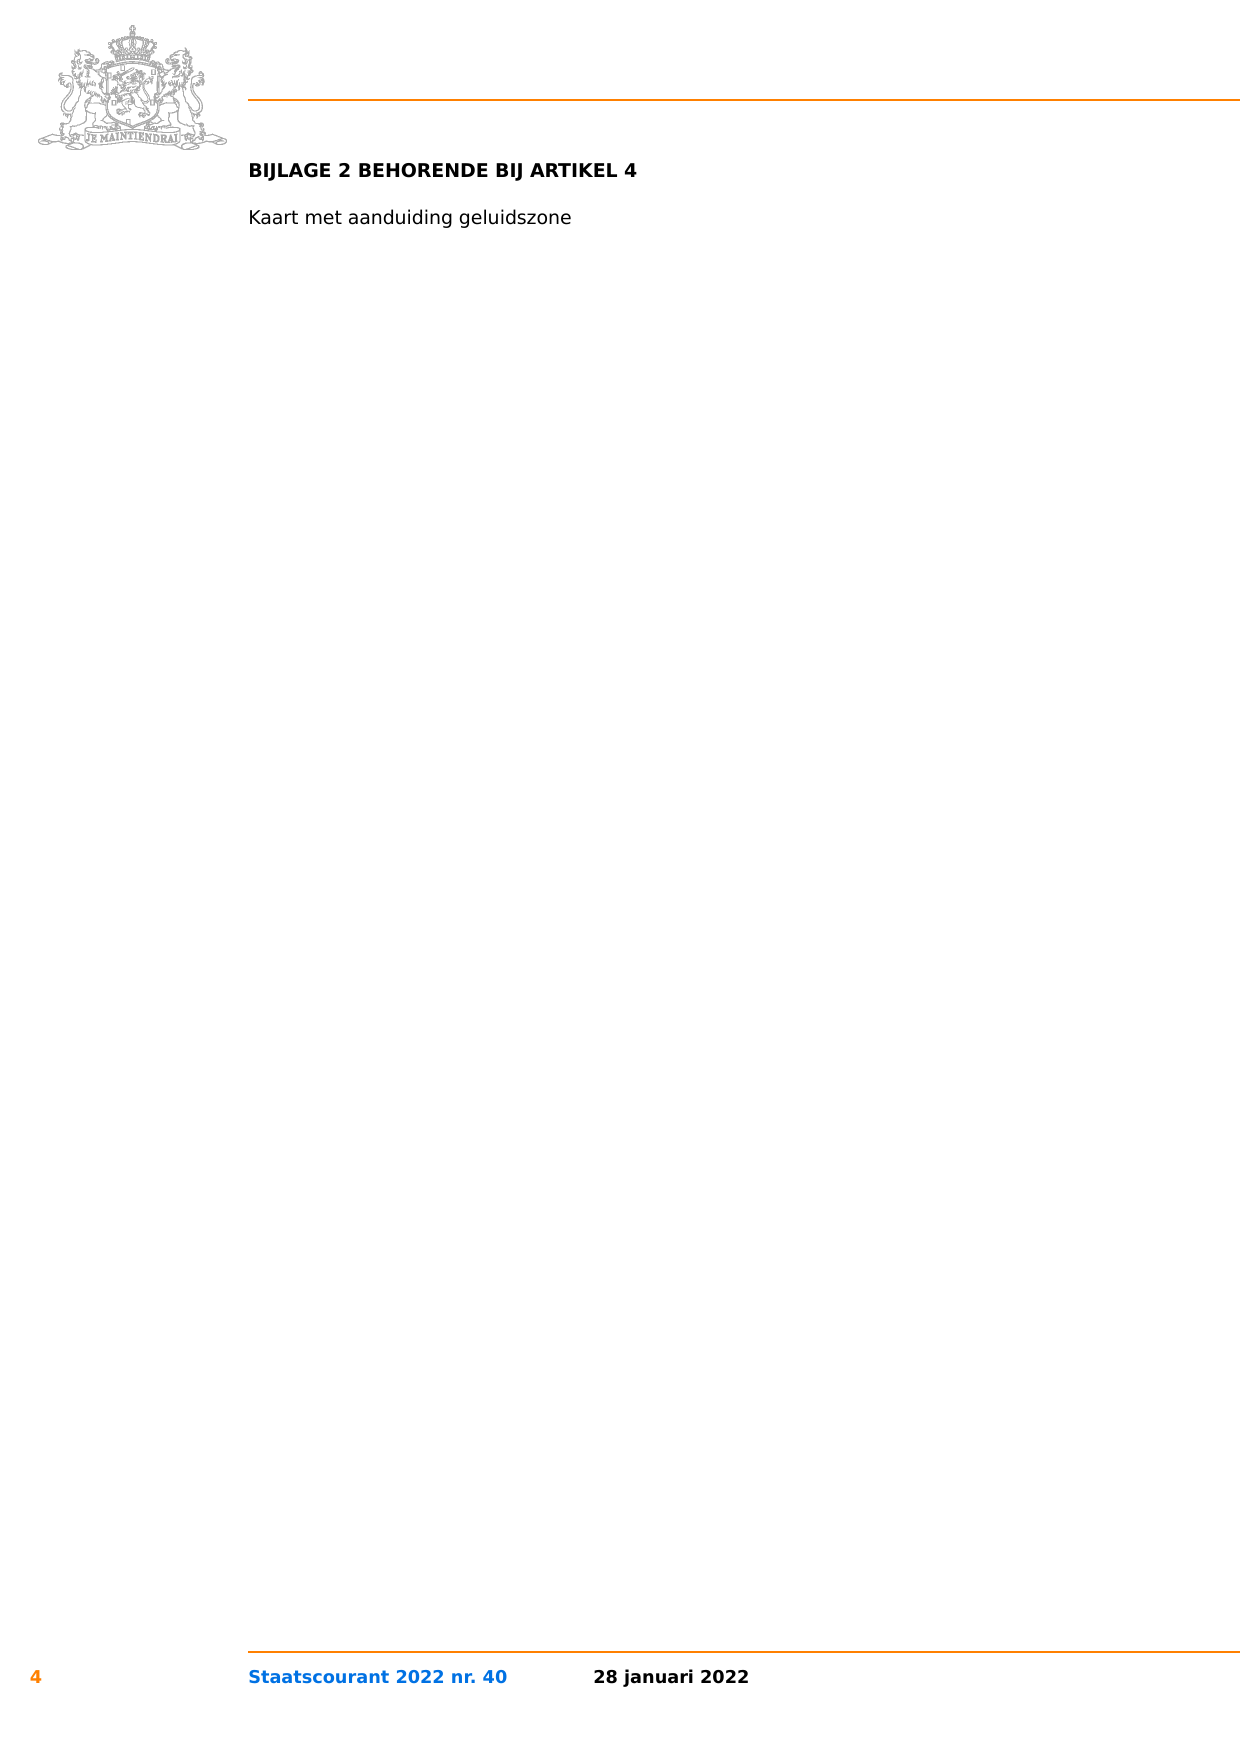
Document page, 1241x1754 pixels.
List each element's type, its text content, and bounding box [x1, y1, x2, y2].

subtitle BIJLAGE 2 BEHORENDE BIJ ARTIKEL 4 [248, 160, 1163, 182]
picture [38, 25, 227, 150]
text Kaart met aanduiding geluidszone [248, 207, 1163, 229]
